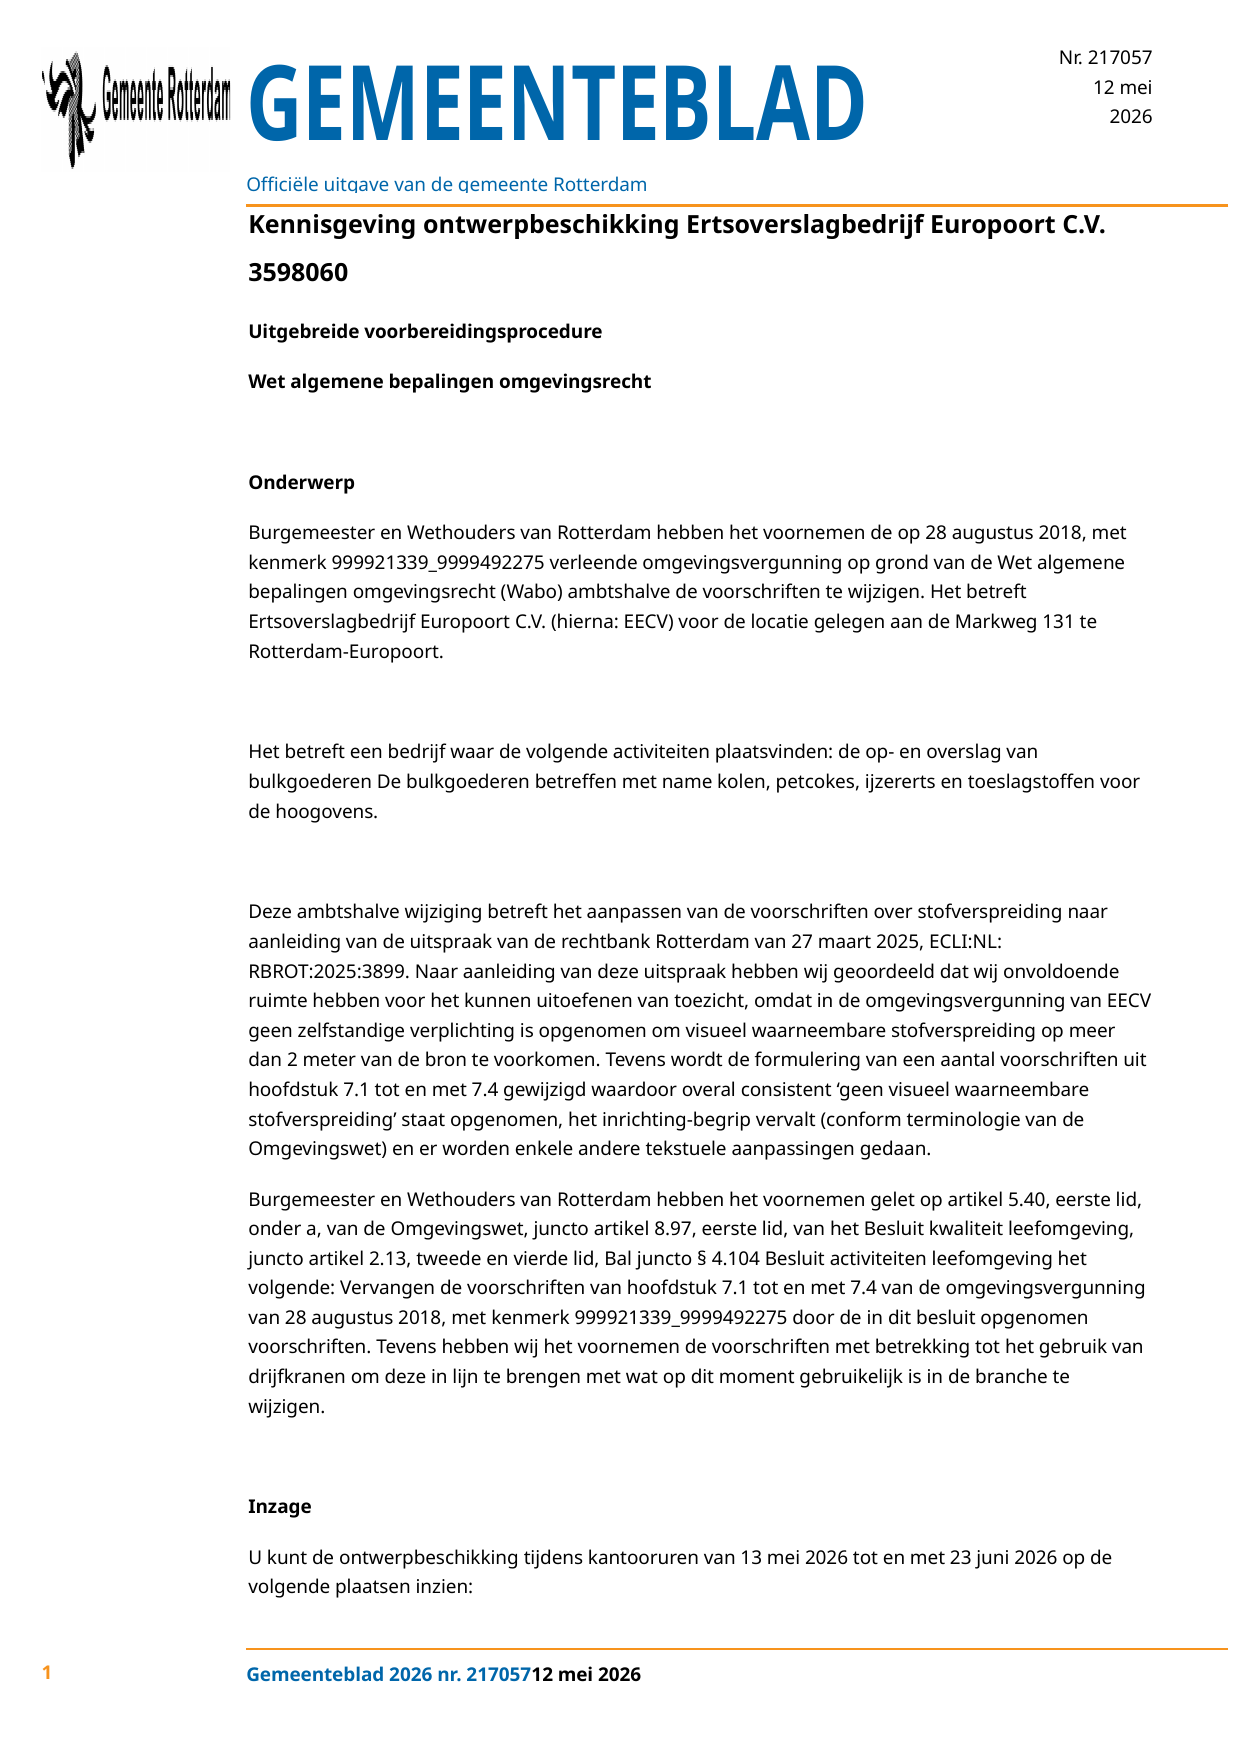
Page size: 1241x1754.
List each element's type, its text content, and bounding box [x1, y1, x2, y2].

text Wet algemene bepalingen omgevingsrecht [248, 368, 1152, 394]
picture [41, 47, 231, 172]
text Uitgebreide voorbereidingsprocedure [248, 318, 1152, 344]
text Burgemeester en Wethouders van Rotterdam hebben het voornemen gelet op artikel 5.40, eerste lid, onder a, van de Omgevingswet, juncto artikel 8.97, eerste lid, van het Besluit kwaliteit leefomgeving, juncto artikel 2.13, tweede en vierde lid, Bal juncto § 4.104 Besluit activiteiten leefomgeving het volgende: Vervangen de voorschriften van hoofdstuk 7.1 tot en met 7.4 van de omgevingsvergunning van 28 augustus 2018, met kenmerk 999921339_9999492275 door de in dit besluit opgenomen voorschriften. Tevens hebben wij het voornemen de voorschriften met betrekking tot het gebruik van drijfkranen om deze in lijn te brengen met wat op dit moment gebruikelijk is in de branche te wijzigen. [248, 1186, 1152, 1419]
text Het betreft een bedrijf waar de volgende activiteiten plaatsvinden: de op- en overslag van bulkgoederen De bulkgoederen betreffen met name kolen, petcokes, ijzererts en toeslagstoffen voor de hoogovens. [248, 739, 1152, 824]
text Onderwerp [248, 469, 1152, 495]
text Inzage [248, 1494, 1152, 1519]
text Burgemeester en Wethouders van Rotterdam hebben het voornemen de op 28 augustus 2018, met kenmerk 999921339_9999492275 verleende omgevingsvergunning op grond van de Wet algemene bepalingen omgevingsrecht (Wabo) ambtshalve de voorschriften te wijzigen. Het betreft Ertsoverslagbedrijf Europoort C.V. (hierna: EECV) voor de locatie gelegen aan de Markweg 131 te Rotterdam-Europoort. [248, 519, 1152, 664]
text Kennisgeving ontwerpbeschikking Ertsoverslagbedrijf Europoort C.V. 3598060 [248, 207, 1152, 288]
text U kunt de ontwerpbeschikking tijdens kantooruren van 13 mei 2026 tot en met 23 juni 2026 op de volgende plaatsen inzien: [248, 1544, 1152, 1599]
text Deze ambtshalve wijziging betreft het aanpassen van de voorschriften over stofverspreiding naar aanleiding van de uitspraak van de rechtbank Rotterdam van 27 maart 2025, ECLI:NL: RBROT:2025:3899. Naar aanleiding van deze uitspraak hebben wij geoordeeld dat wij onvoldoende ruimte hebben voor het kunnen uitoefenen van toezicht, omdat in de omgevingsvergunning van EECV geen zelfstandige verplichting is opgenomen om visueel waarneembare stofverspreiding op meer dan 2 meter van de bron te voorkomen. Tevens wordt de formulering van een aantal voorschriften uit hoofdstuk 7.1 tot en met 7.4 gewijzigd waardoor overal consistent ‘geen visueel waarneembare stofverspreiding’ staat opgenomen, het inrichting-begrip vervalt (conform terminologie van de Omgevingswet) en er worden enkele andere tekstuele aanpassingen gedaan. [248, 899, 1152, 1161]
